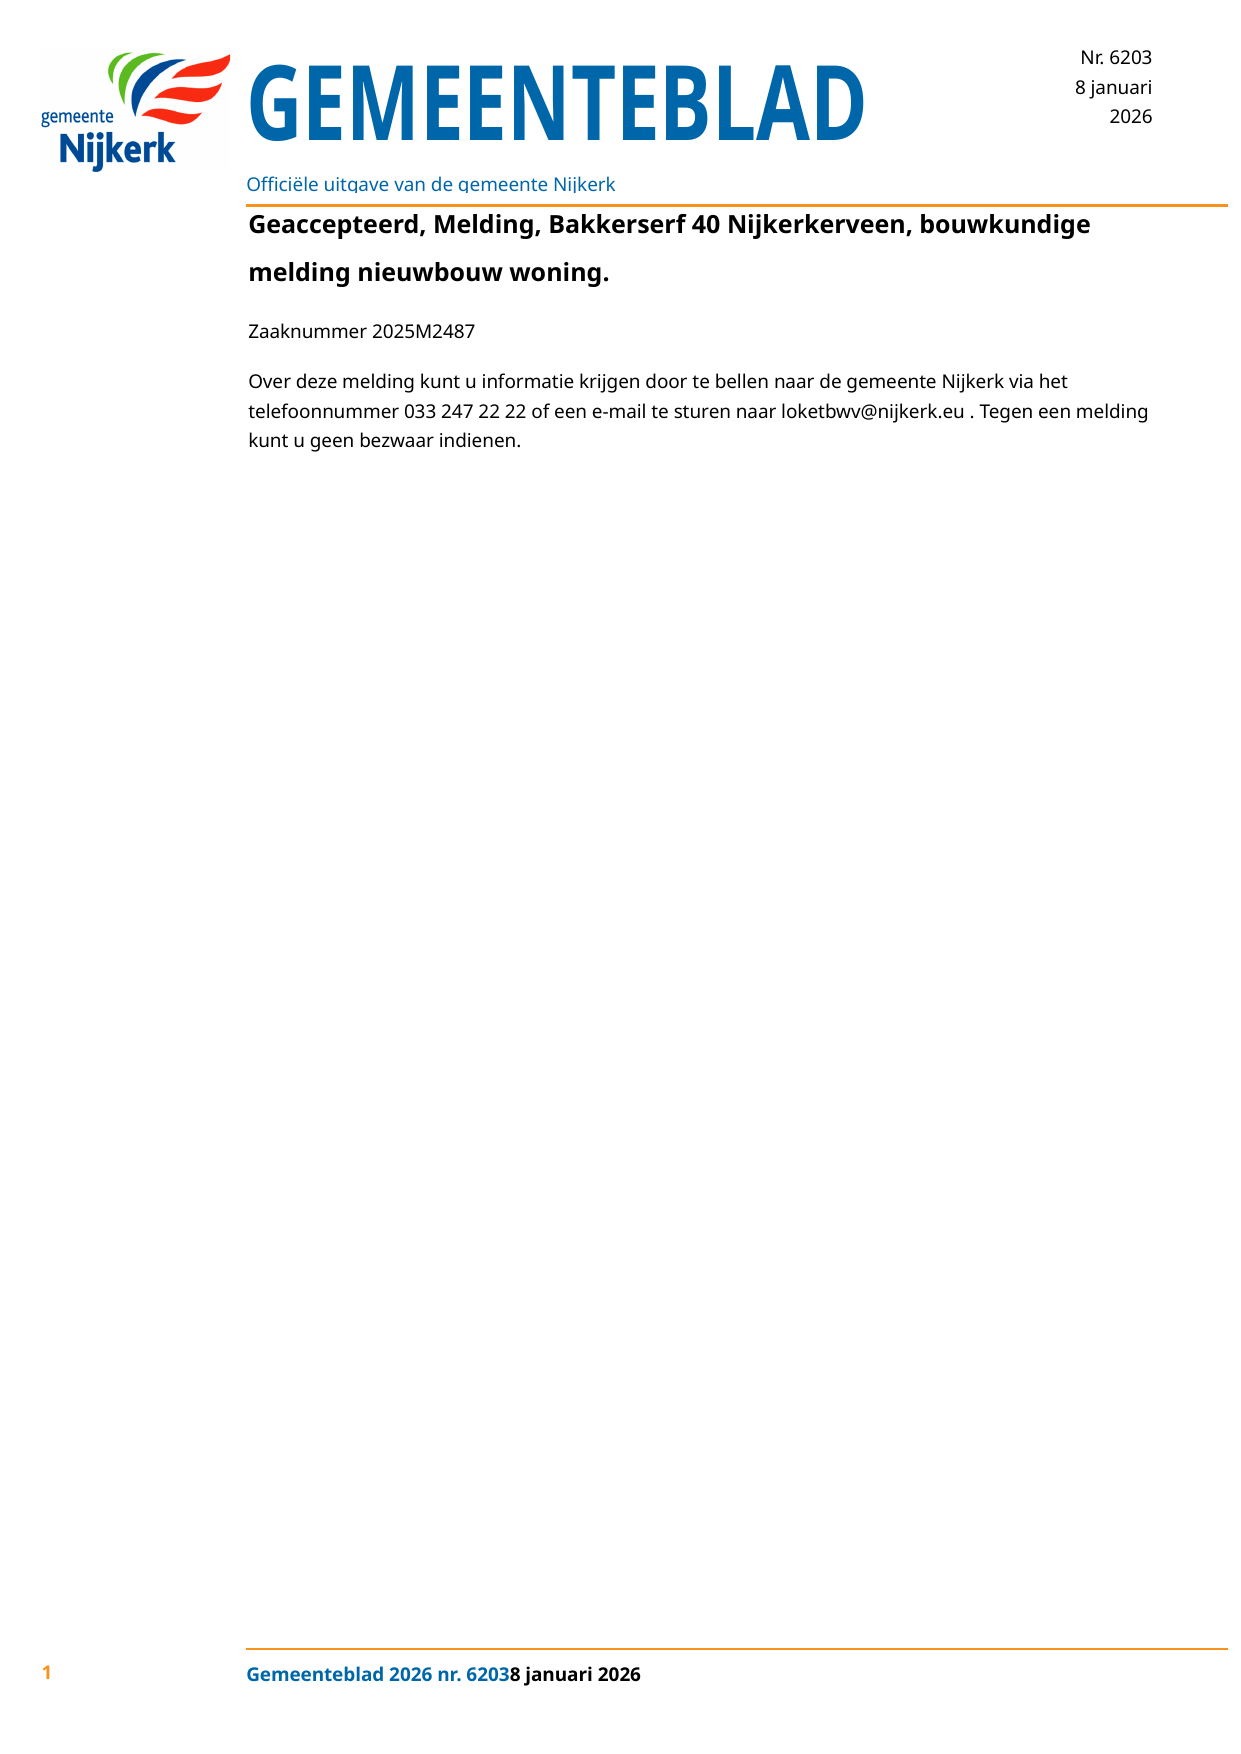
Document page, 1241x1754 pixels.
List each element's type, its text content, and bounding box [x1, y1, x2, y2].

text Over deze melding kunt u informatie krijgen door te bellen naar de gemeente Nijkerk via het telefoonnummer 033 247 22 22 of een e-mail te sturen naar loketbwv@nijkerk.eu . Tegen een melding kunt u geen bezwaar indienen. [248, 368, 1152, 453]
text Zaaknummer 2025M2487 [248, 318, 1152, 344]
text Geaccepteerd, Melding, Bakkerserf 40 Nijkerkerveen, bouwkundige melding nieuwbouw woning. [248, 207, 1152, 288]
picture [41, 47, 231, 172]
